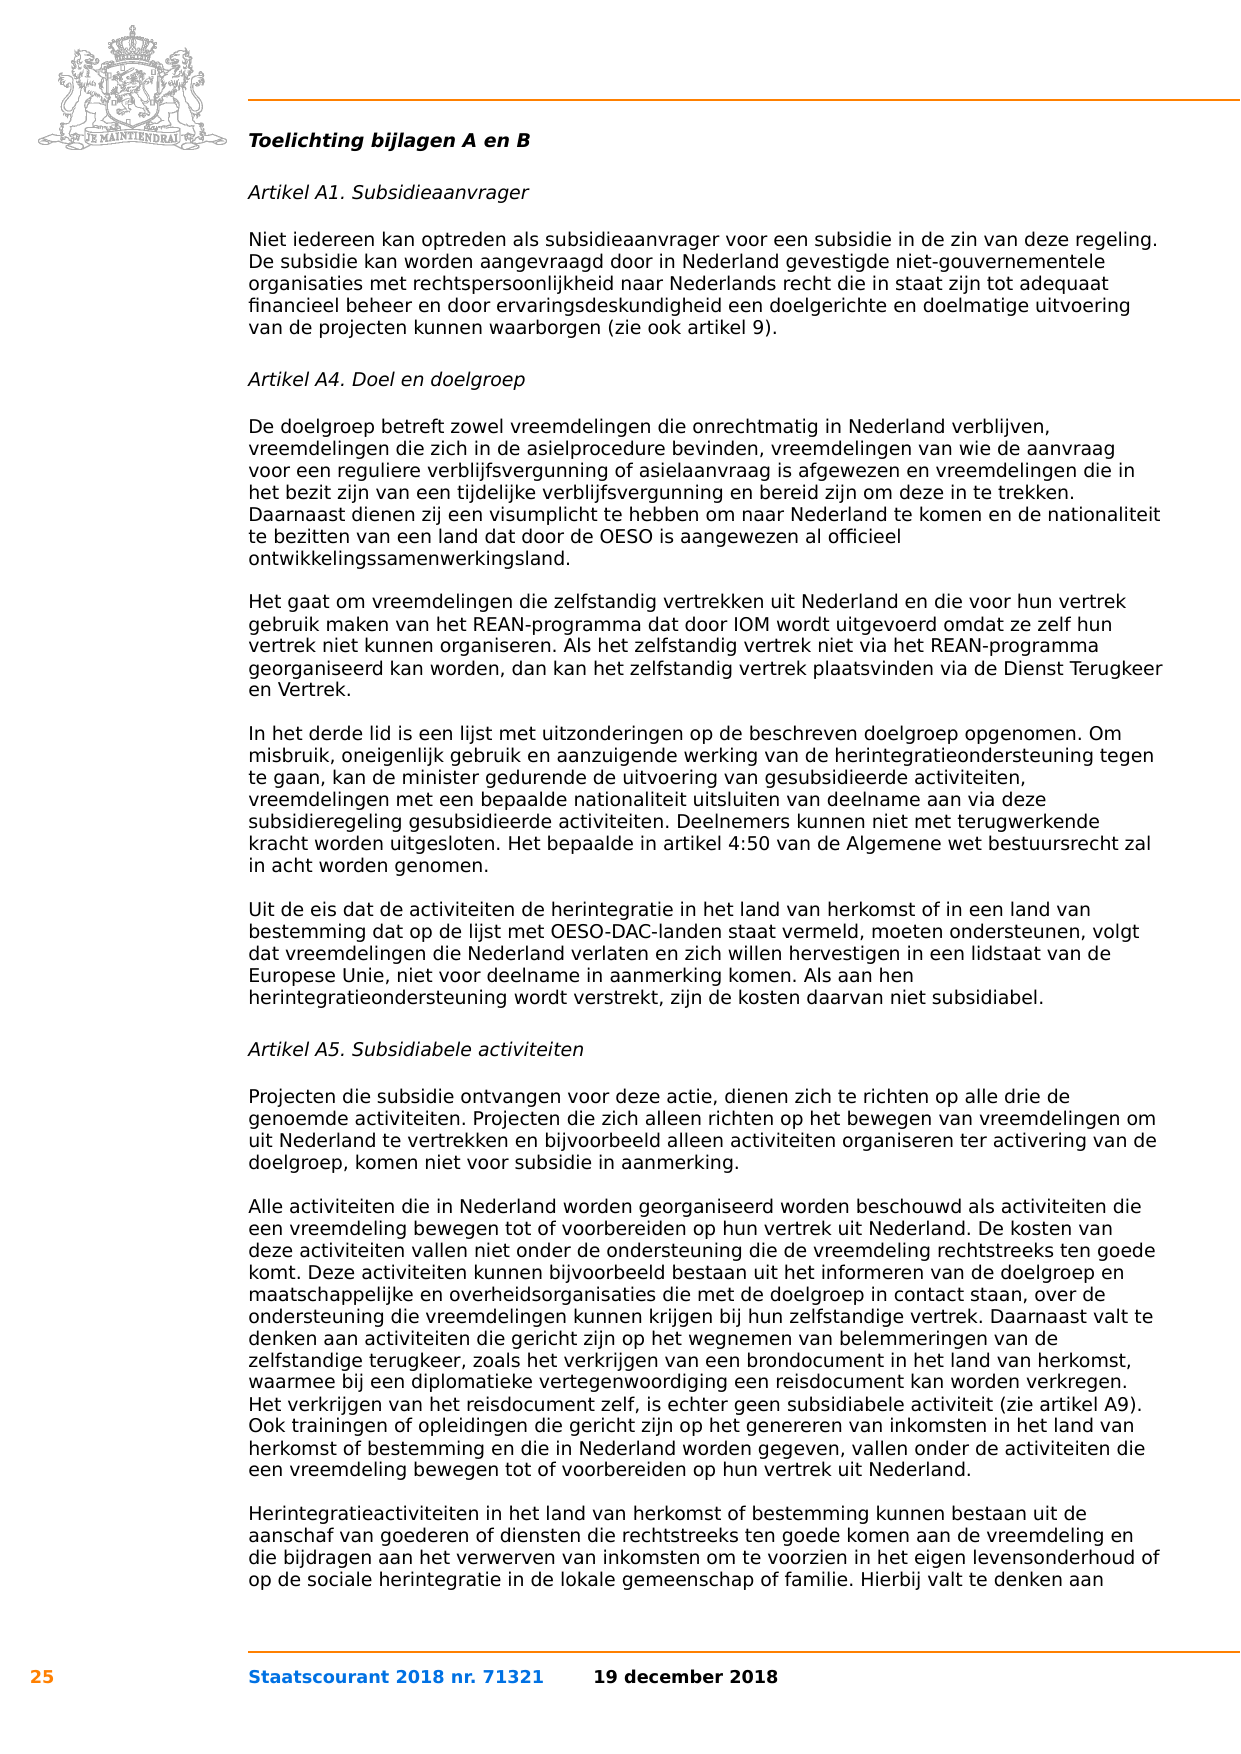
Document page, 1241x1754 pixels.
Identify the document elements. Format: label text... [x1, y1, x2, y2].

text De doelgroep betreft zowel vreemdelingen die onrechtmatig in Nederland verblijven, vreemdelingen die zich in de asielprocedure bevinden, vreemdelingen van wie de aanvraag voor een reguliere verblijfsvergunning of asielaanvraag is afgewezen en vreemdelingen die in het bezit zijn van een tijdelijke verblijfsvergunning en bereid zijn om deze in te trekken. Daarnaast dienen zij een visumplicht te hebben om naar Nederland te komen en de nationaliteit te bezitten van een land dat door de OESO is aangewezen al officieel ontwikkelingssamenwerkingsland. [248, 416, 1163, 569]
text Niet iedereen kan optreden als subsidieaanvrager voor een subsidie in de zin van deze regeling. De subsidie kan worden aangevraagd door in Nederland gevestigde niet-gouvernementele organisaties met rechtspersoonlijkheid naar Nederlands recht die in staat zijn tot adequaat financieel beheer en door ervaringsdeskundigheid een doelgerichte en doelmatige uitvoering van de projecten kunnen waarborgen (zie ook artikel 9). [248, 229, 1163, 339]
text Uit de eis dat de activiteiten de herintegratie in het land van herkomst of in een land van bestemming dat op de lijst met OESO-DAC-landen staat vermeld, moeten ondersteunen, volgt dat vreemdelingen die Nederland verlaten en zich willen hervestigen in een lidstaat van de Europese Unie, niet voor deelname in aanmerking komen. Als aan hen herintegratieondersteuning wordt verstrekt, zijn de kosten daarvan niet subsidiabel. [248, 899, 1163, 1009]
subtitle Artikel A4. Doel en doelgroep [248, 369, 1163, 391]
text Herintegratieactiviteiten in het land van herkomst of bestemming kunnen bestaan uit de aanschaf van goederen of diensten die rechtstreeks ten goede komen aan de vreemdeling en die bijdragen aan het verwerven van inkomsten om te voorzien in het eigen levensonderhoud of op de sociale herintegratie in de lokale gemeenschap of familie. Hierbij valt te denken aan [248, 1503, 1163, 1591]
subtitle Artikel A5. Subsidiabele activiteiten [248, 1039, 1163, 1061]
text Projecten die subsidie ontvangen voor deze actie, dienen zich te richten op alle drie de genoemde activiteiten. Projecten die zich alleen richten op het bewegen van vreemdelingen om uit Nederland te vertrekken en bijvoorbeeld alleen activiteiten organiseren ter activering van de doelgroep, komen niet voor subsidie in aanmerking. [248, 1086, 1163, 1174]
text Alle activiteiten die in Nederland worden georganiseerd worden beschouwd als activiteiten die een vreemdeling bewegen tot of voorbereiden op hun vertrek uit Nederland. De kosten van deze activiteiten vallen niet onder de ondersteuning die de vreemdeling rechtstreeks ten goede komt. Deze activiteiten kunnen bijvoorbeeld bestaan uit het informeren van de doelgroep en maatschappelijke en overheidsorganisaties die met de doelgroep in contact staan, over de ondersteuning die vreemdelingen kunnen krijgen bij hun zelfstandige vertrek. Daarnaast valt te denken aan activiteiten die gericht zijn op het wegnemen van belemmeringen van de zelfstandige terugkeer, zoals het verkrijgen van een brondocument in het land van herkomst, waarmee bij een diplomatieke vertegenwoordiging een reisdocument kan worden verkregen. Het verkrijgen van het reisdocument zelf, is echter geen subsidiabele activiteit (zie artikel A9). Ook trainingen of opleidingen die gericht zijn op het genereren van inkomsten in het land van herkomst of bestemming en die in Nederland worden gegeven, vallen onder de activiteiten die een vreemdeling bewegen tot of voorbereiden op hun vertrek uit Nederland. [248, 1196, 1163, 1481]
subtitle Artikel A1. Subsidieaanvrager [248, 182, 1163, 204]
subtitle Toelichting bijlagen A en B [248, 130, 1163, 152]
text Het gaat om vreemdelingen die zelfstandig vertrekken uit Nederland en die voor hun vertrek gebruik maken van het REAN-programma dat door IOM wordt uitgevoerd omdat ze zelf hun vertrek niet kunnen organiseren. Als het zelfstandig vertrek niet via het REAN-programma georganiseerd kan worden, dan kan het zelfstandig vertrek plaatsvinden via de Dienst Terugkeer en Vertrek. [248, 591, 1163, 701]
picture [38, 25, 227, 150]
text In het derde lid is een lijst met uitzonderingen op de beschreven doelgroep opgenomen. Om misbruik, oneigenlijk gebruik en aanzuigende werking van de herintegratieondersteuning tegen te gaan, kan de minister gedurende de uitvoering van gesubsidieerde activiteiten, vreemdelingen met een bepaalde nationaliteit uitsluiten van deelname aan via deze subsidieregeling gesubsidieerde activiteiten. Deelnemers kunnen niet met terugwerkende kracht worden uitgesloten. Het bepaalde in artikel 4:50 van de Algemene wet bestuursrecht zal in acht worden genomen. [248, 723, 1163, 877]
